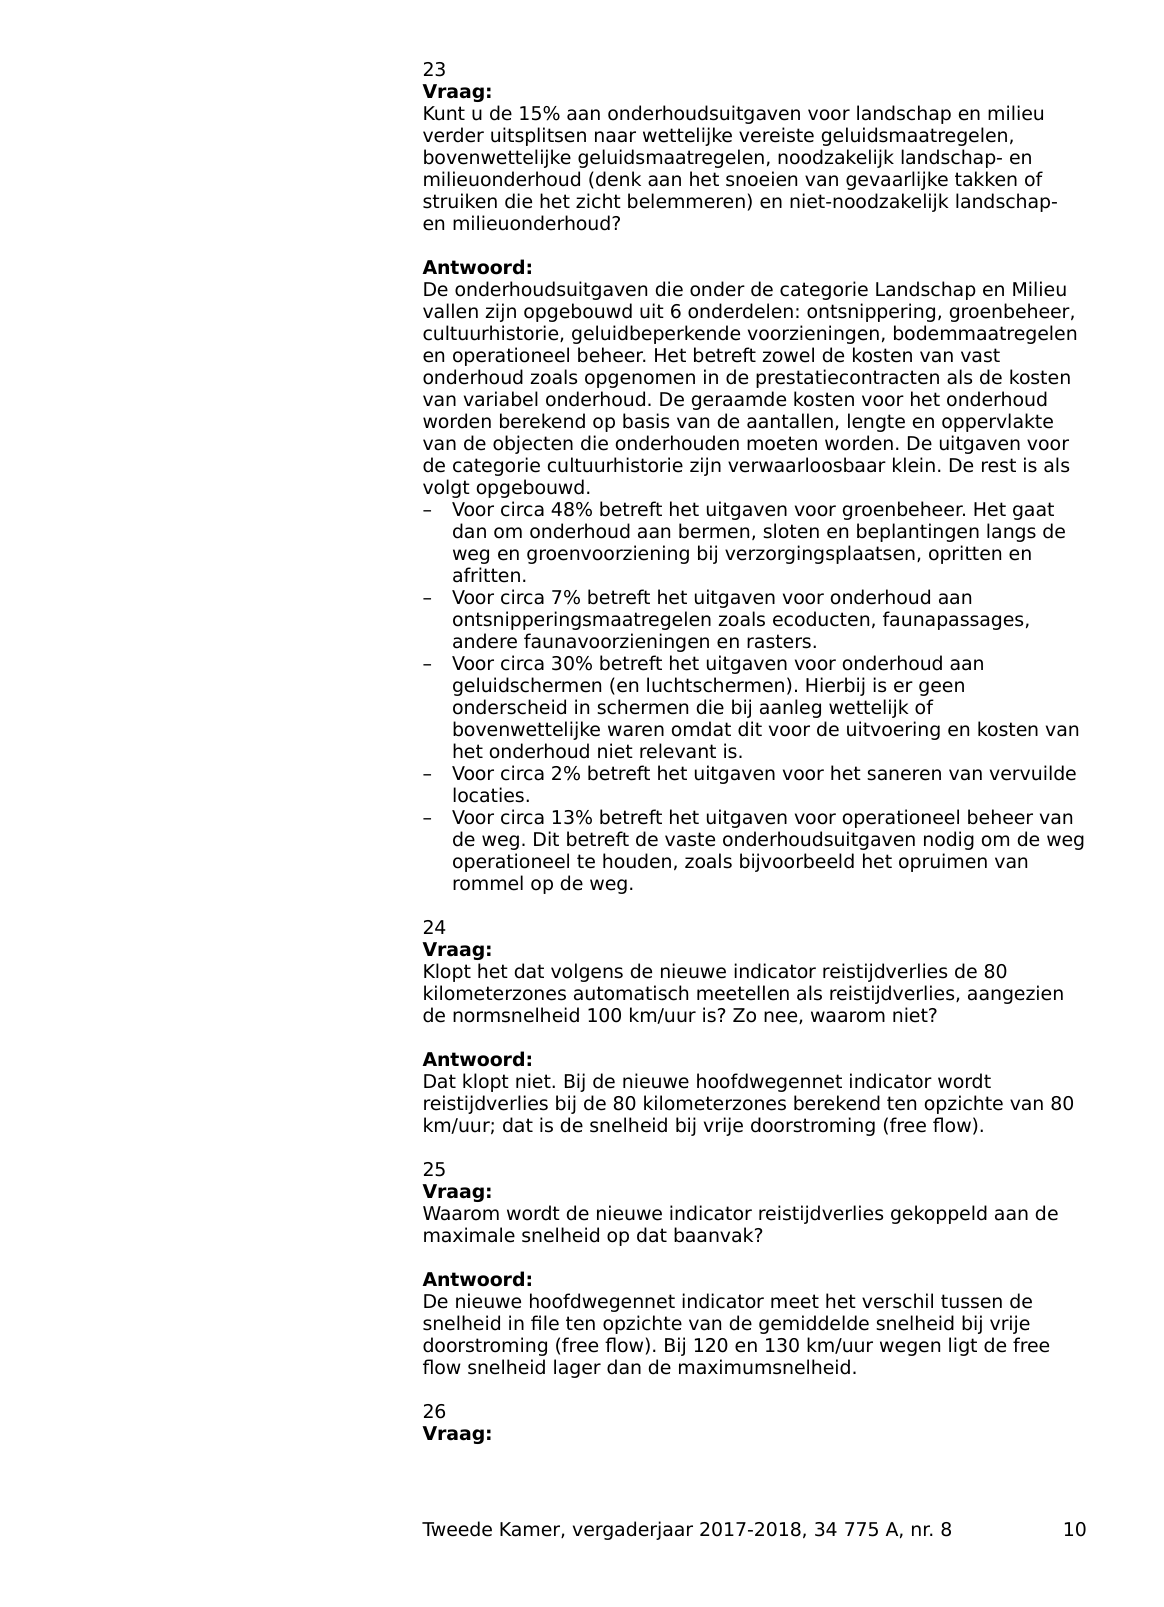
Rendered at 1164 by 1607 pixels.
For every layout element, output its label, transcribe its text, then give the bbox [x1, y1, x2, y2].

text De onderhoudsuitgaven die onder de categorie Landschap en Milieu vallen zijn opgebouwd uit 6 onderdelen: ontsnippering, groenbeheer, cultuurhistorie, geluidbeperkende voorzieningen, bodemmaatregelen en operationeel beheer. Het betreft zowel de kosten van vast onderhoud zoals opgenomen in de prestatiecontracten als de kosten van variabel onderhoud. De geraamde kosten voor het onderhoud worden berekend op basis van de aantallen, lengte en oppervlakte van de objecten die onderhouden moeten worden. De uitgaven voor de categorie cultuurhistorie zijn verwaarloosbaar klein. De rest is als volgt opgebouwd. [422, 279, 1087, 499]
text Vraag: [422, 1181, 1087, 1203]
text Vraag: [422, 939, 1087, 961]
text – Voor circa 48% betreft het uitgaven voor groenbeheer. Het gaat dan om onderhoud aan bermen, sloten en beplantingen langs de weg en groenvoorziening bij verzorgingsplaatsen, opritten en afritten. [422, 499, 1087, 587]
text – Voor circa 30% betreft het uitgaven voor onderhoud aan geluidschermen (en luchtschermen). Hierbij is er geen onderscheid in schermen die bij aanleg wettelijk of bovenwettelijke waren omdat dit voor de uitvoering en kosten van het onderhoud niet relevant is. [422, 653, 1087, 763]
text – Voor circa 7% betreft het uitgaven voor onderhoud aan ontsnipperingsmaatregelen zoals ecoducten, faunapassages, andere faunavoorzieningen en rasters. [422, 587, 1087, 653]
text Waarom wordt de nieuwe indicator reistijdverlies gekoppeld aan de maximale snelheid op dat baanvak? [422, 1203, 1087, 1247]
text Antwoord: [422, 257, 1087, 279]
text – Voor circa 13% betreft het uitgaven voor operationeel beheer van de weg. Dit betreft de vaste onderhoudsuitgaven nodig om de weg operationeel te houden, zoals bijvoorbeeld het opruimen van rommel op de weg. [422, 807, 1087, 894]
text – Voor circa 2% betreft het uitgaven voor het saneren van vervuilde locaties. [422, 763, 1087, 807]
text Dat klopt niet. Bij de nieuwe hoofdwegennet indicator wordt reistijdverlies bij de 80 kilometerzones berekend ten opzichte van 80 km/uur; dat is de snelheid bij vrije doorstroming (free flow). [422, 1071, 1087, 1137]
text Antwoord: [422, 1269, 1087, 1291]
text 23 [422, 59, 1087, 81]
text 24 [422, 917, 1087, 939]
text De nieuwe hoofdwegennet indicator meet het verschil tussen de snelheid in file ten opzichte van de gemiddelde snelheid bij vrije doorstroming (free flow). Bij 120 en 130 km/uur wegen ligt de free flow snelheid lager dan de maximumsnelheid. [422, 1291, 1087, 1379]
text Vraag: [422, 81, 1087, 103]
text Kunt u de 15% aan onderhoudsuitgaven voor landschap en milieu verder uitsplitsen naar wettelijke vereiste geluidsmaatregelen, bovenwettelijke geluidsmaatregelen, noodzakelijk landschap- en milieuonderhoud (denk aan het snoeien van gevaarlijke takken of struiken die het zicht belemmeren) en niet-noodzakelijk landschap- en milieuonderhoud? [422, 103, 1087, 235]
text Antwoord: [422, 1049, 1087, 1071]
text 26 [422, 1401, 1087, 1423]
text 25 [422, 1159, 1087, 1181]
text Klopt het dat volgens de nieuwe indicator reistijdverlies de 80 kilometerzones automatisch meetellen als reistijdverlies, aangezien de normsnelheid 100 km/uur is? Zo nee, waarom niet? [422, 961, 1087, 1027]
text Vraag: [422, 1423, 1087, 1445]
